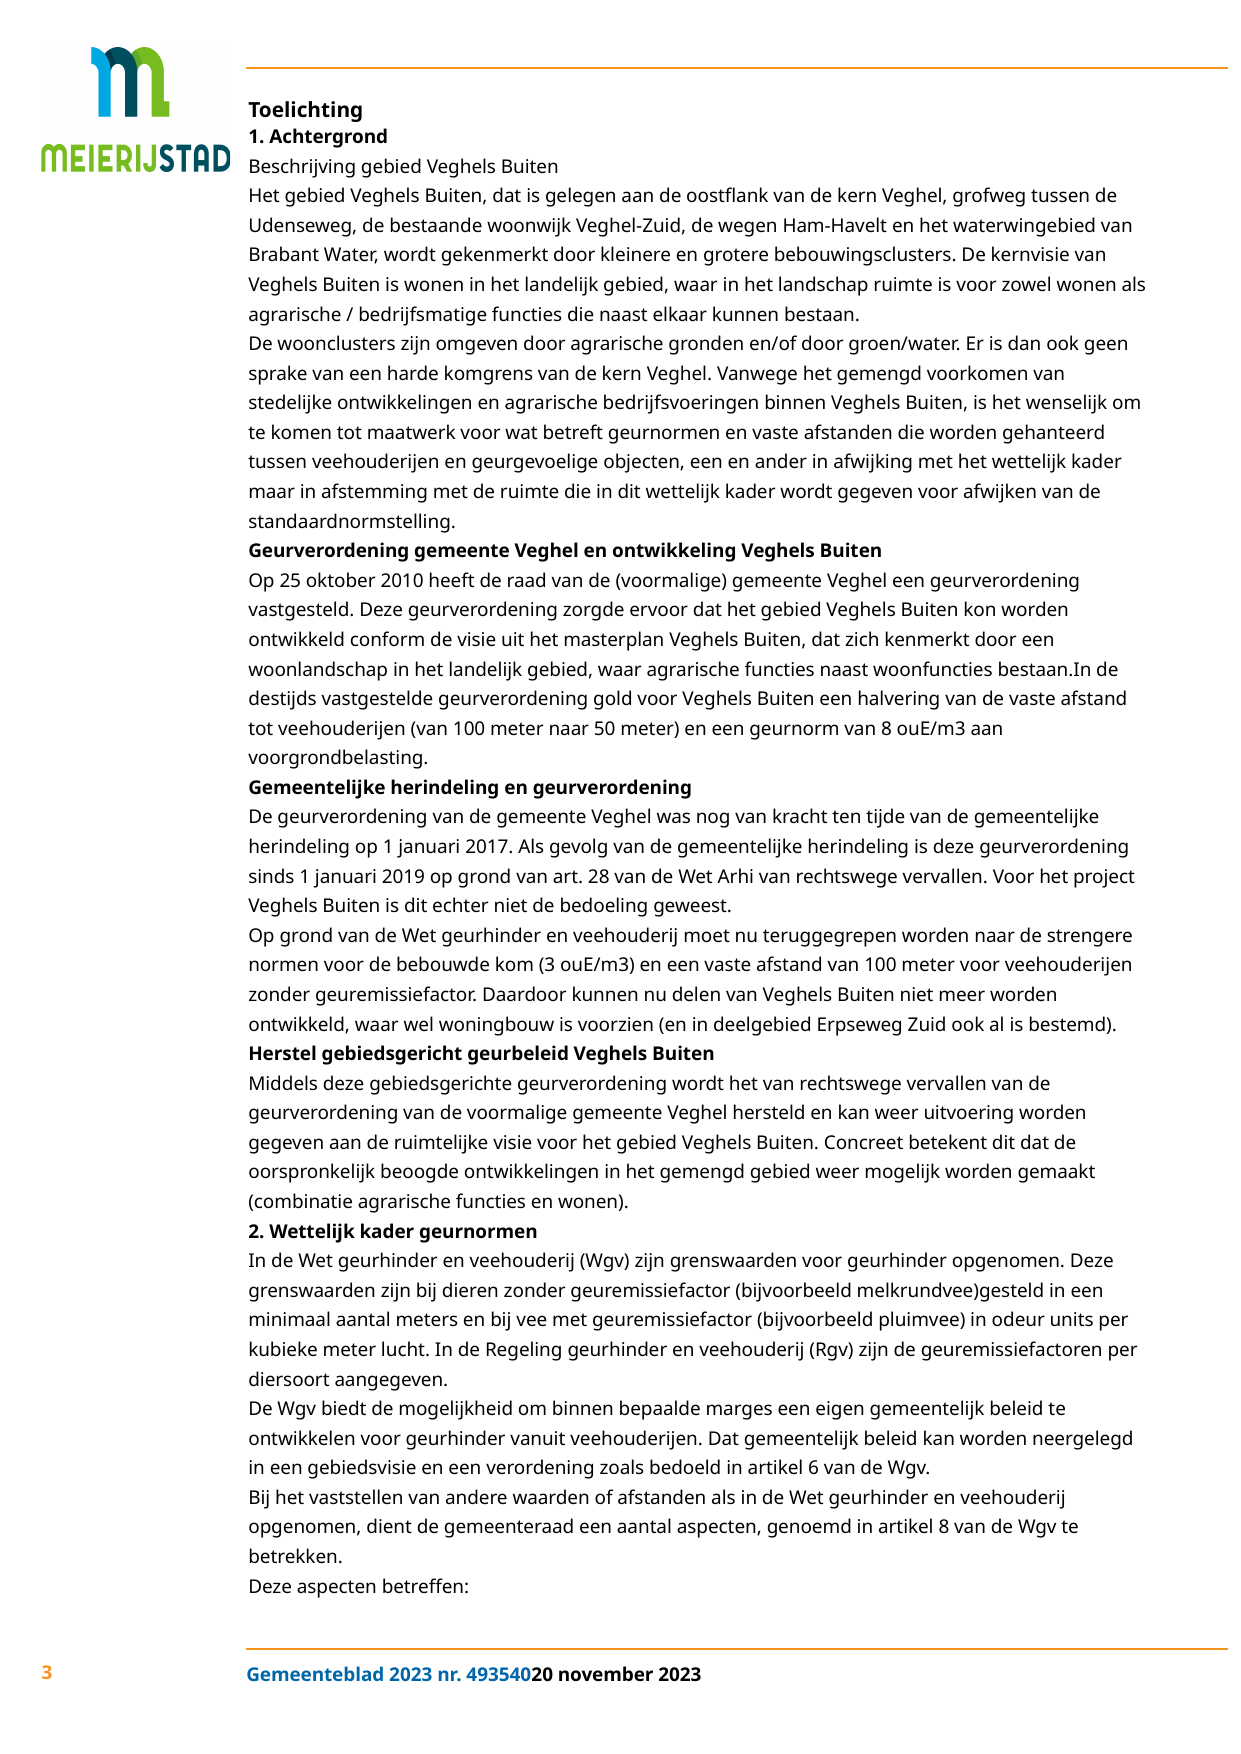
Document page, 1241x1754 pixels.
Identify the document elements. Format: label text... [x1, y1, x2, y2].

text Geurverordening gemeente Veghel en ontwikkeling Veghels Buiten [248, 537, 1152, 563]
text Toelichting [248, 95, 1152, 123]
text Op 25 oktober 2010 heeft de raad van de (voormalige) gemeente Veghel een geurverordening vastgesteld. Deze geurverordening zorgde ervoor dat het gebied Veghels Buiten kon worden ontwikkeld conform de visie uit het masterplan Veghels Buiten, dat zich kenmerkt door een woonlandschap in het landelijk gebied, waar agrarische functies naast woonfuncties bestaan.In de destijds vastgestelde geurverordening gold voor Veghels Buiten een halvering van de vaste afstand tot veehouderijen (van 100 meter naar 50 meter) en een geurnorm van 8 ouE/m3 aan voorgrondbelasting. [248, 567, 1152, 770]
picture [41, 47, 231, 172]
text Deze aspecten betreffen: [248, 1573, 1152, 1599]
text 1. Achtergrond [248, 123, 1152, 149]
text Het gebied Veghels Buiten, dat is gelegen aan de oostflank van de kern Veghel, grofweg tussen de Udenseweg, de bestaande woonwijk Veghel-Zuid, de wegen Ham-Havelt en het waterwingebied van Brabant Water, wordt gekenmerkt door kleinere en grotere bebouwingsclusters. De kernvisie van Veghels Buiten is wonen in het landelijk gebied, waar in het landschap ruimte is voor zowel wonen als agrarische / bedrijfsmatige functies die naast elkaar kunnen bestaan. [248, 182, 1152, 327]
text Bij het vaststellen van andere waarden of afstanden als in de Wet geurhinder en veehouderij opgenomen, dient de gemeenteraad een aantal aspecten, genoemd in artikel 8 van de Wgv te betrekken. [248, 1484, 1152, 1569]
text De woonclusters zijn omgeven door agrarische gronden en/of door groen/water. Er is dan ook geen sprake van een harde komgrens van de kern Veghel. Vanwege het gemengd voorkomen van stedelijke ontwikkelingen en agrarische bedrijfsvoeringen binnen Veghels Buiten, is het wenselijk om te komen tot maatwerk voor wat betreft geurnormen en vaste afstanden die worden gehanteerd tussen veehouderijen en geurgevoelige objecten, een en ander in afwijking met het wettelijk kader maar in afstemming met de ruimte die in dit wettelijk kader wordt gegeven voor afwijken van de standaardnormstelling. [248, 330, 1152, 534]
text Herstel gebiedsgericht geurbeleid Veghels Buiten [248, 1040, 1152, 1066]
text Gemeentelijke herindeling en geurverordening [248, 774, 1152, 800]
text De geurverordening van de gemeente Veghel was nog van kracht ten tijde van de gemeentelijke herindeling op 1 januari 2017. Als gevolg van de gemeentelijke herindeling is deze geurverordening sinds 1 januari 2019 op grond van art. 28 van de Wet Arhi van rechtswege vervallen. Voor het project Veghels Buiten is dit echter niet de bedoeling geweest. [248, 804, 1152, 918]
text 2. Wettelijk kader geurnormen [248, 1218, 1152, 1244]
text Beschrijving gebied Veghels Buiten [248, 153, 1152, 179]
text De Wgv biedt de mogelijkheid om binnen bepaalde marges een eigen gemeentelijk beleid te ontwikkelen voor geurhinder vanuit veehouderijen. Dat gemeentelijk beleid kan worden neergelegd in een gebiedsvisie en een verordening zoals bedoeld in artikel 6 van de Wgv. [248, 1395, 1152, 1480]
text Middels deze gebiedsgerichte geurverordening wordt het van rechtswege vervallen van de geurverordening van de voormalige gemeente Veghel hersteld en kan weer uitvoering worden gegeven aan de ruimtelijke visie voor het gebied Veghels Buiten. Concreet betekent dit dat de oorspronkelijk beoogde ontwikkelingen in het gemengd gebied weer mogelijk worden gemaakt (combinatie agrarische functies en wonen). [248, 1070, 1152, 1214]
text Op grond van de Wet geurhinder en veehouderij moet nu teruggegrepen worden naar de strengere normen voor de bebouwde kom (3 ouE/m3) en een vaste afstand van 100 meter voor veehouderijen zonder geuremissiefactor. Daardoor kunnen nu delen van Veghels Buiten niet meer worden ontwikkeld, waar wel woningbouw is voorzien (en in deelgebied Erpseweg Zuid ook al is bestemd). [248, 922, 1152, 1037]
text In de Wet geurhinder en veehouderij (Wgv) zijn grenswaarden voor geurhinder opgenomen. Deze grenswaarden zijn bij dieren zonder geuremissiefactor (bijvoorbeeld melkrundvee)gesteld in een minimaal aantal meters en bij vee met geuremissiefactor (bijvoorbeeld pluimvee) in odeur units per kubieke meter lucht. In de Regeling geurhinder en veehouderij (Rgv) zijn de geuremissiefactoren per diersoort aangegeven. [248, 1247, 1152, 1392]
